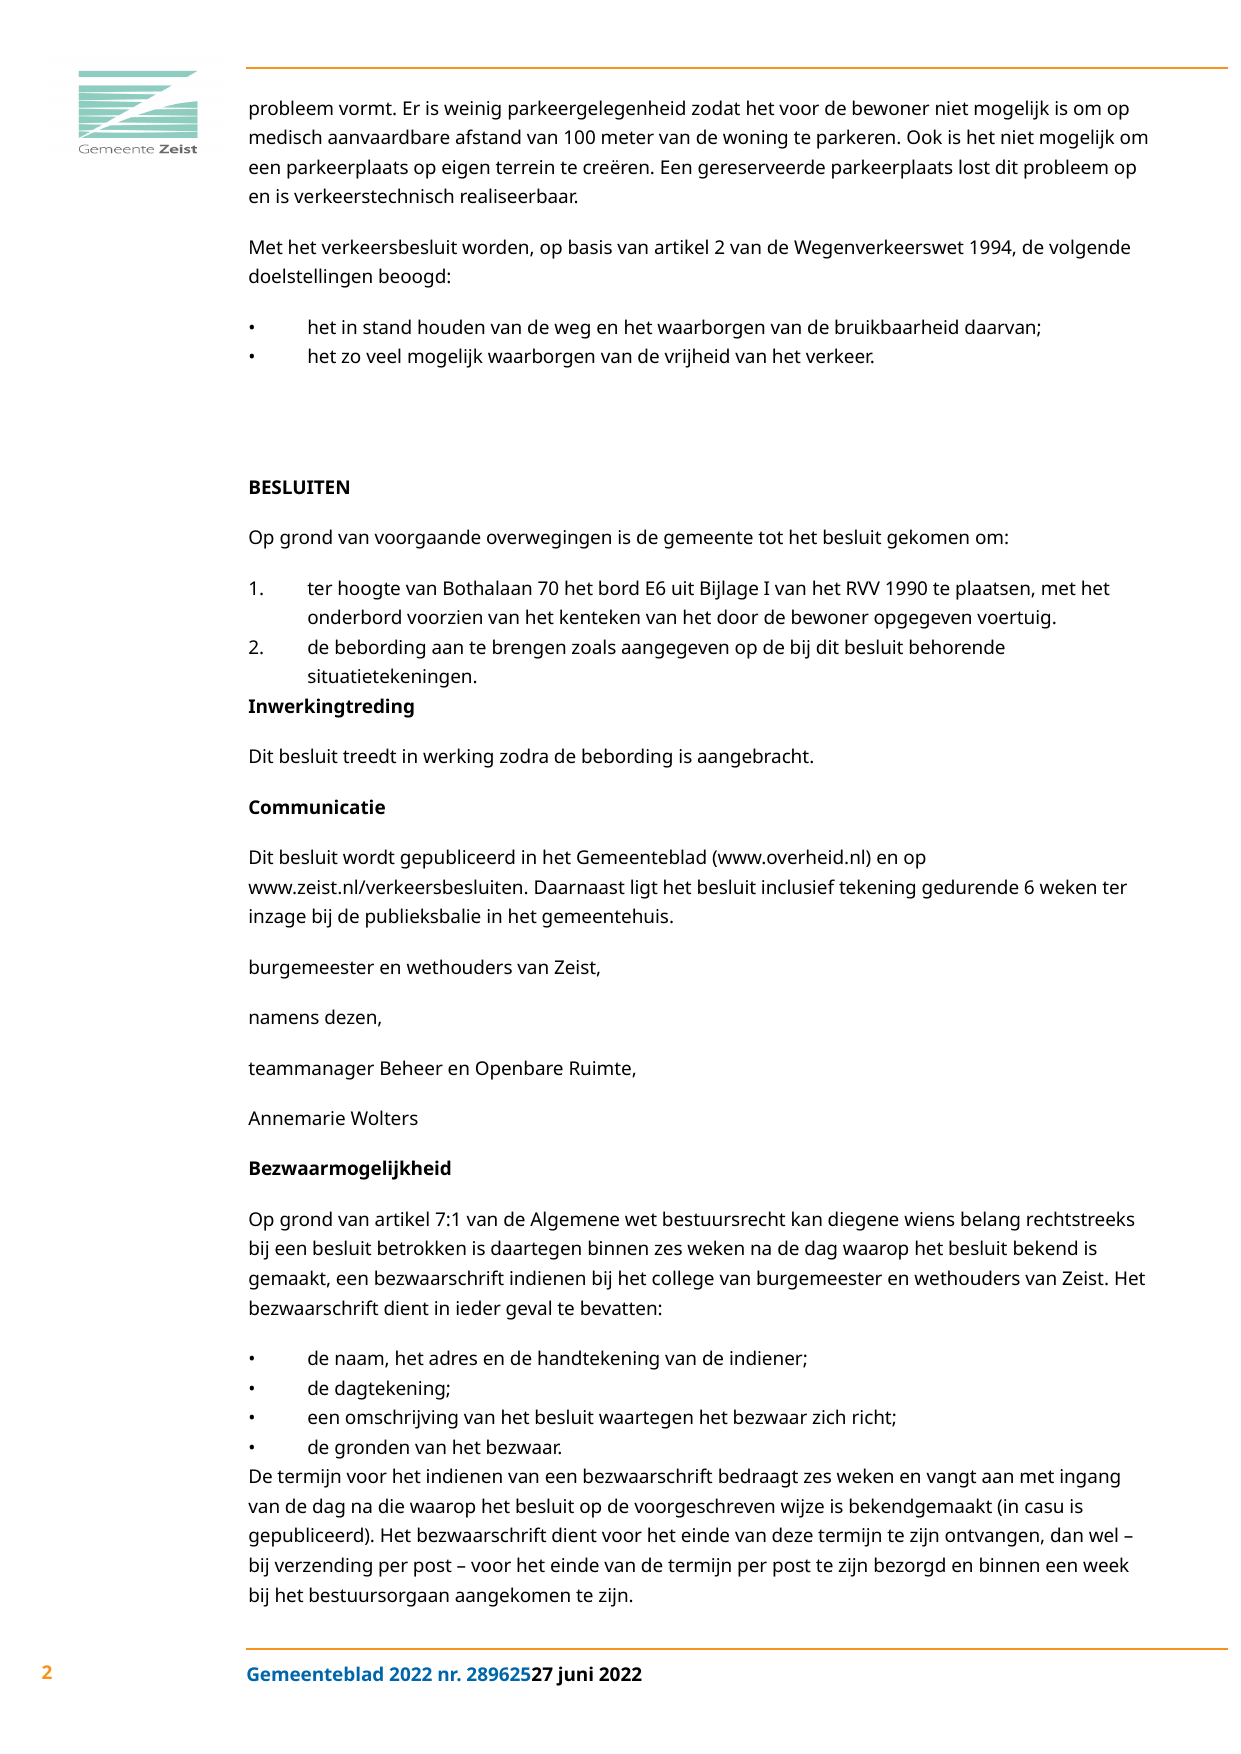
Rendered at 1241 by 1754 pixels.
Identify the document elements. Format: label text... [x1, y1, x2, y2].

text Op grond van voorgaande overwegingen is de gemeente tot het besluit gekomen om: [248, 524, 1152, 550]
text BESLUITEN [248, 474, 1152, 500]
text Annemarie Wolters [248, 1105, 1152, 1131]
text probleem vormt. Er is weinig parkeergelegenheid zodat het voor de bewoner niet mogelijk is om op medisch aanvaardbare afstand van 100 meter van de woning te parkeren. Ook is het niet mogelijk om een parkeerplaats op eigen terrein te creëren. Een gereserveerde parkeerplaats lost dit probleem op en is verkeerstechnisch realiseerbaar. [248, 95, 1152, 209]
list het in stand houden van de weg en het waarborgen van de bruikbaarheid daarvan; [248, 314, 1152, 340]
list de gronden van het bezwaar. [248, 1434, 1152, 1460]
text Dit besluit treedt in werking zodra de bebording is aangebracht. [248, 743, 1152, 769]
list ter hoogte van Bothalaan 70 het bord E6 uit Bijlage I van het RVV 1990 te plaatsen, met het onderbord voorzien van het kenteken van het door de bewoner opgegeven voertuig. [248, 575, 1152, 630]
text Op grond van artikel 7:1 van de Algemene wet bestuursrecht kan diegene wiens belang rechtstreeks bij een besluit betrokken is daartegen binnen zes weken na de dag waarop het besluit bekend is gemaakt, een bezwaarschrift indienen bij het college van burgemeester en wethouders van Zeist. Het bezwaarschrift dient in ieder geval te bevatten: [248, 1206, 1152, 1321]
text burgemeester en wethouders van Zeist, [248, 954, 1152, 980]
list een omschrijving van het besluit waartegen het bezwaar zich richt; [248, 1404, 1152, 1430]
list de dagtekening; [248, 1375, 1152, 1401]
picture [41, 47, 231, 172]
text Communicatie [248, 794, 1152, 820]
text Inwerkingtreding [248, 693, 1152, 719]
text Bezwaarmogelijkheid [248, 1156, 1152, 1181]
text Dit besluit wordt gepubliceerd in het Gemeenteblad (www.overheid.nl) en op www.zeist.nl/verkeersbesluiten. Daarnaast ligt het besluit inclusief tekening gedurende 6 weken ter inzage bij de publieksbalie in het gemeentehuis. [248, 844, 1152, 929]
text De termijn voor het indienen van een bezwaarschrift bedraagt zes weken en vangt aan met ingang van de dag na die waarop het besluit op de voorgeschreven wijze is bekendgemaakt (in casu is gepubliceerd). Het bezwaarschrift dient voor het einde van deze termijn te zijn ontvangen, dan wel – bij verzending per post – voor het einde van de termijn per post te zijn bezorgd en binnen een week bij het bestuursorgaan aangekomen te zijn. [248, 1463, 1152, 1608]
list de bebording aan te brengen zoals aangegeven op de bij dit besluit behorende situatietekeningen. [248, 634, 1152, 689]
text Met het verkeersbesluit worden, op basis van artikel 2 van de Wegenverkeerswet 1994, de volgende doelstellingen beoogd: [248, 234, 1152, 289]
list de naam, het adres en de handtekening van de indiener; [248, 1345, 1152, 1371]
text teammanager Beheer en Openbare Ruimte, [248, 1055, 1152, 1081]
list het zo veel mogelijk waarborgen van de vrijheid van het verkeer. [248, 343, 1152, 369]
text namens dezen, [248, 1004, 1152, 1030]
